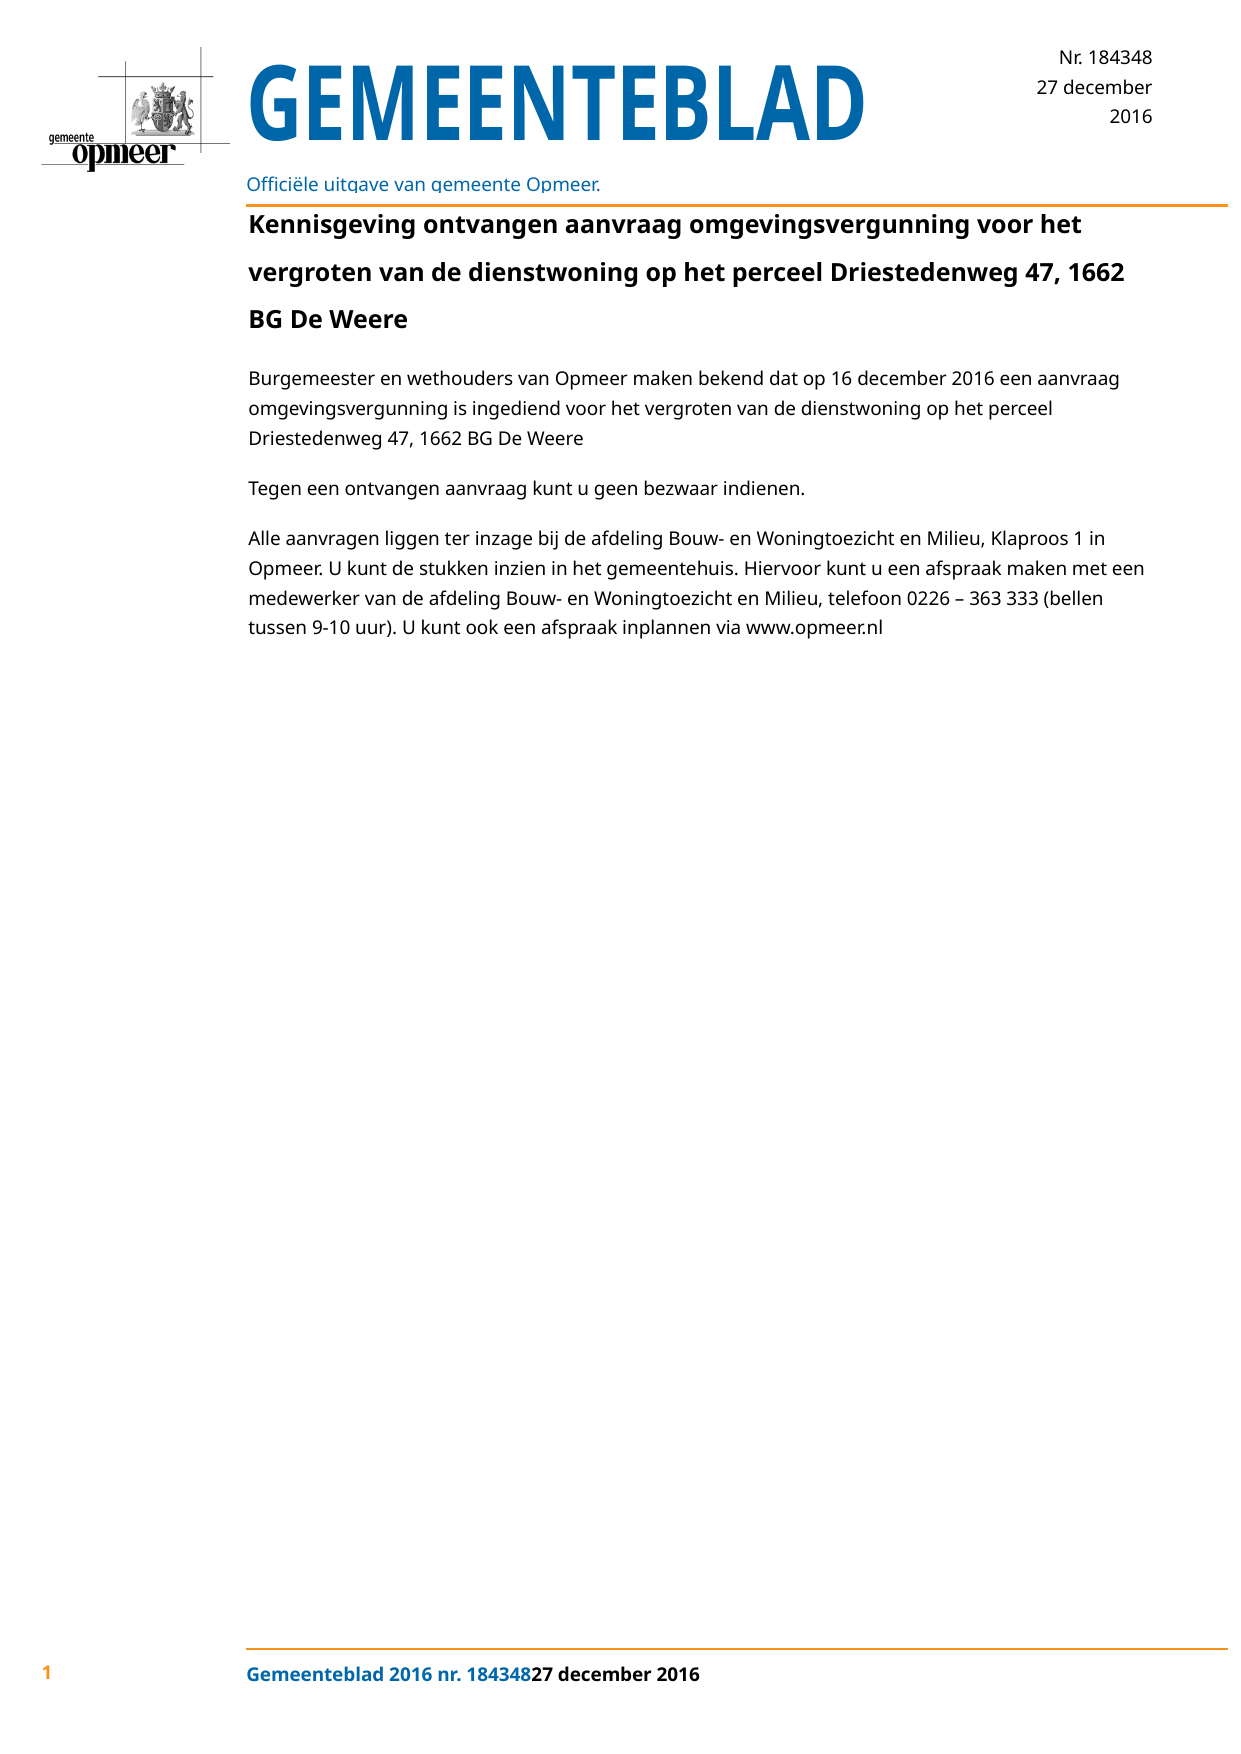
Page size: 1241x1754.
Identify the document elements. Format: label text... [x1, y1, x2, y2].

text Burgemeester en wethouders van Opmeer maken bekend dat op 16 december 2016 een aanvraag omgevingsvergunning is ingediend voor het vergroten van de dienstwoning op het perceel Driestedenweg 47, 1662 BG De Weere [248, 366, 1152, 450]
text Kennisgeving ontvangen aanvraag omgevingsvergunning voor het vergroten van de dienstwoning op het perceel Driestedenweg 47, 1662 BG De Weere [248, 207, 1152, 336]
text Tegen een ontvangen aanvraag kunt u geen bezwaar indienen. [248, 475, 1152, 501]
text Alle aanvragen liggen ter inzage bij de afdeling Bouw- en Woningtoezicht en Milieu, Klaproos 1 in Opmeer. U kunt de stukken inzien in het gemeentehuis. Hiervoor kunt u een afspraak maken met een medewerker van de afdeling Bouw- en Woningtoezicht en Milieu, telefoon 0226 – 363 333 (bellen tussen 9-10 uur). U kunt ook een afspraak inplannen via www.opmeer.nl [248, 526, 1152, 640]
picture [41, 47, 231, 172]
